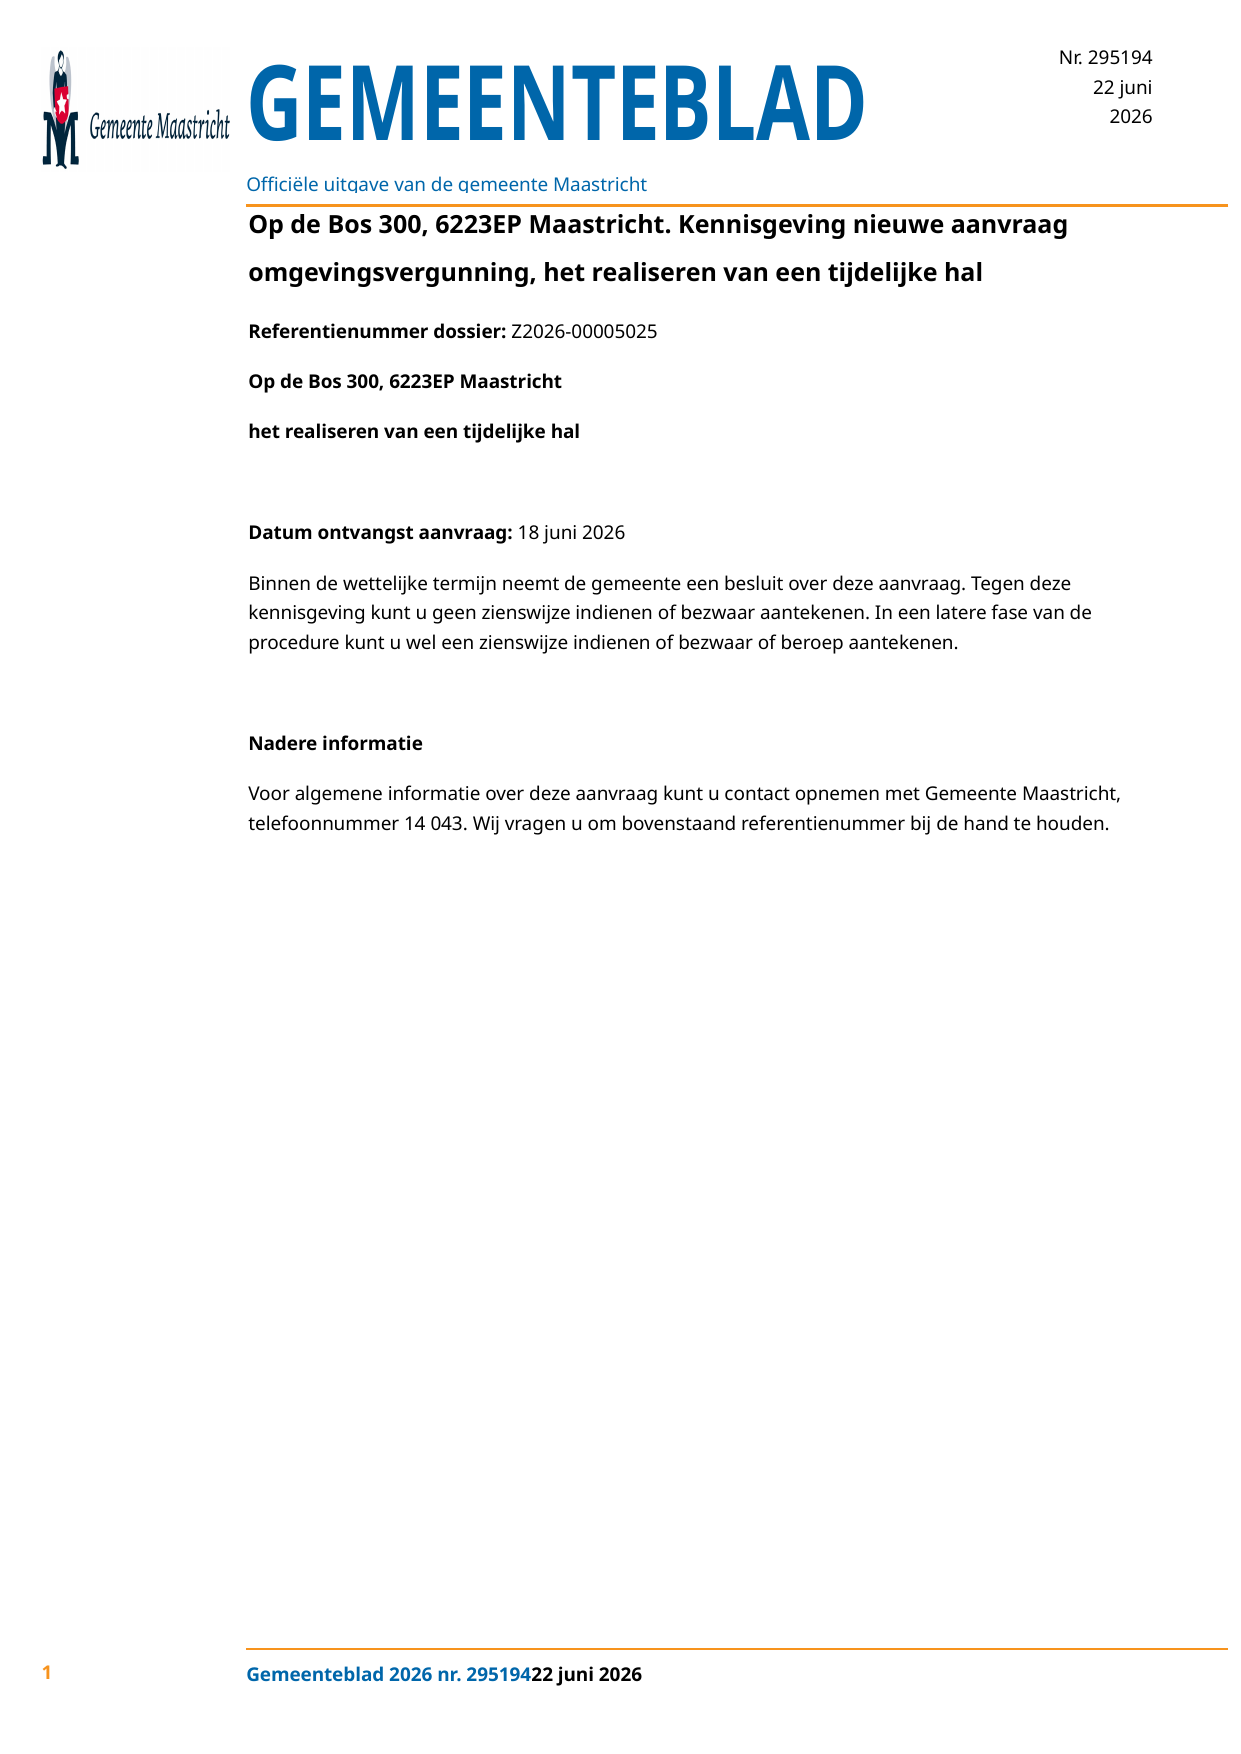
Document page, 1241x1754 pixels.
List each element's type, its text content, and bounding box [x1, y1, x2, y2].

text Op de Bos 300, 6223EP Maastricht. Kennisgeving nieuwe aanvraag omgevingsvergunning, het realiseren van een tijdelijke hal [248, 207, 1152, 288]
text het realiseren van een tijdelijke hal [248, 419, 1152, 444]
text Binnen de wettelijke termijn neemt de gemeente een besluit over deze aanvraag. Tegen deze kennisgeving kunt u geen zienswijze indienen of bezwaar aantekenen. In een latere fase van de procedure kunt u wel een zienswijze indienen of bezwaar of beroep aantekenen. [248, 570, 1152, 655]
text Op de Bos 300, 6223EP Maastricht [248, 368, 1152, 394]
text Datum ontvangst aanvraag: 18 juni 2026 [248, 519, 1152, 545]
picture [41, 47, 231, 172]
text Voor algemene informatie over deze aanvraag kunt u contact opnemen met Gemeente Maastricht, telefoonnummer 14 043. Wij vragen u om bovenstaand referentienummer bij de hand te houden. [248, 780, 1152, 836]
text Nadere informatie [248, 730, 1152, 756]
text Referentienummer dossier: Z2026-00005025 [248, 318, 1152, 344]
